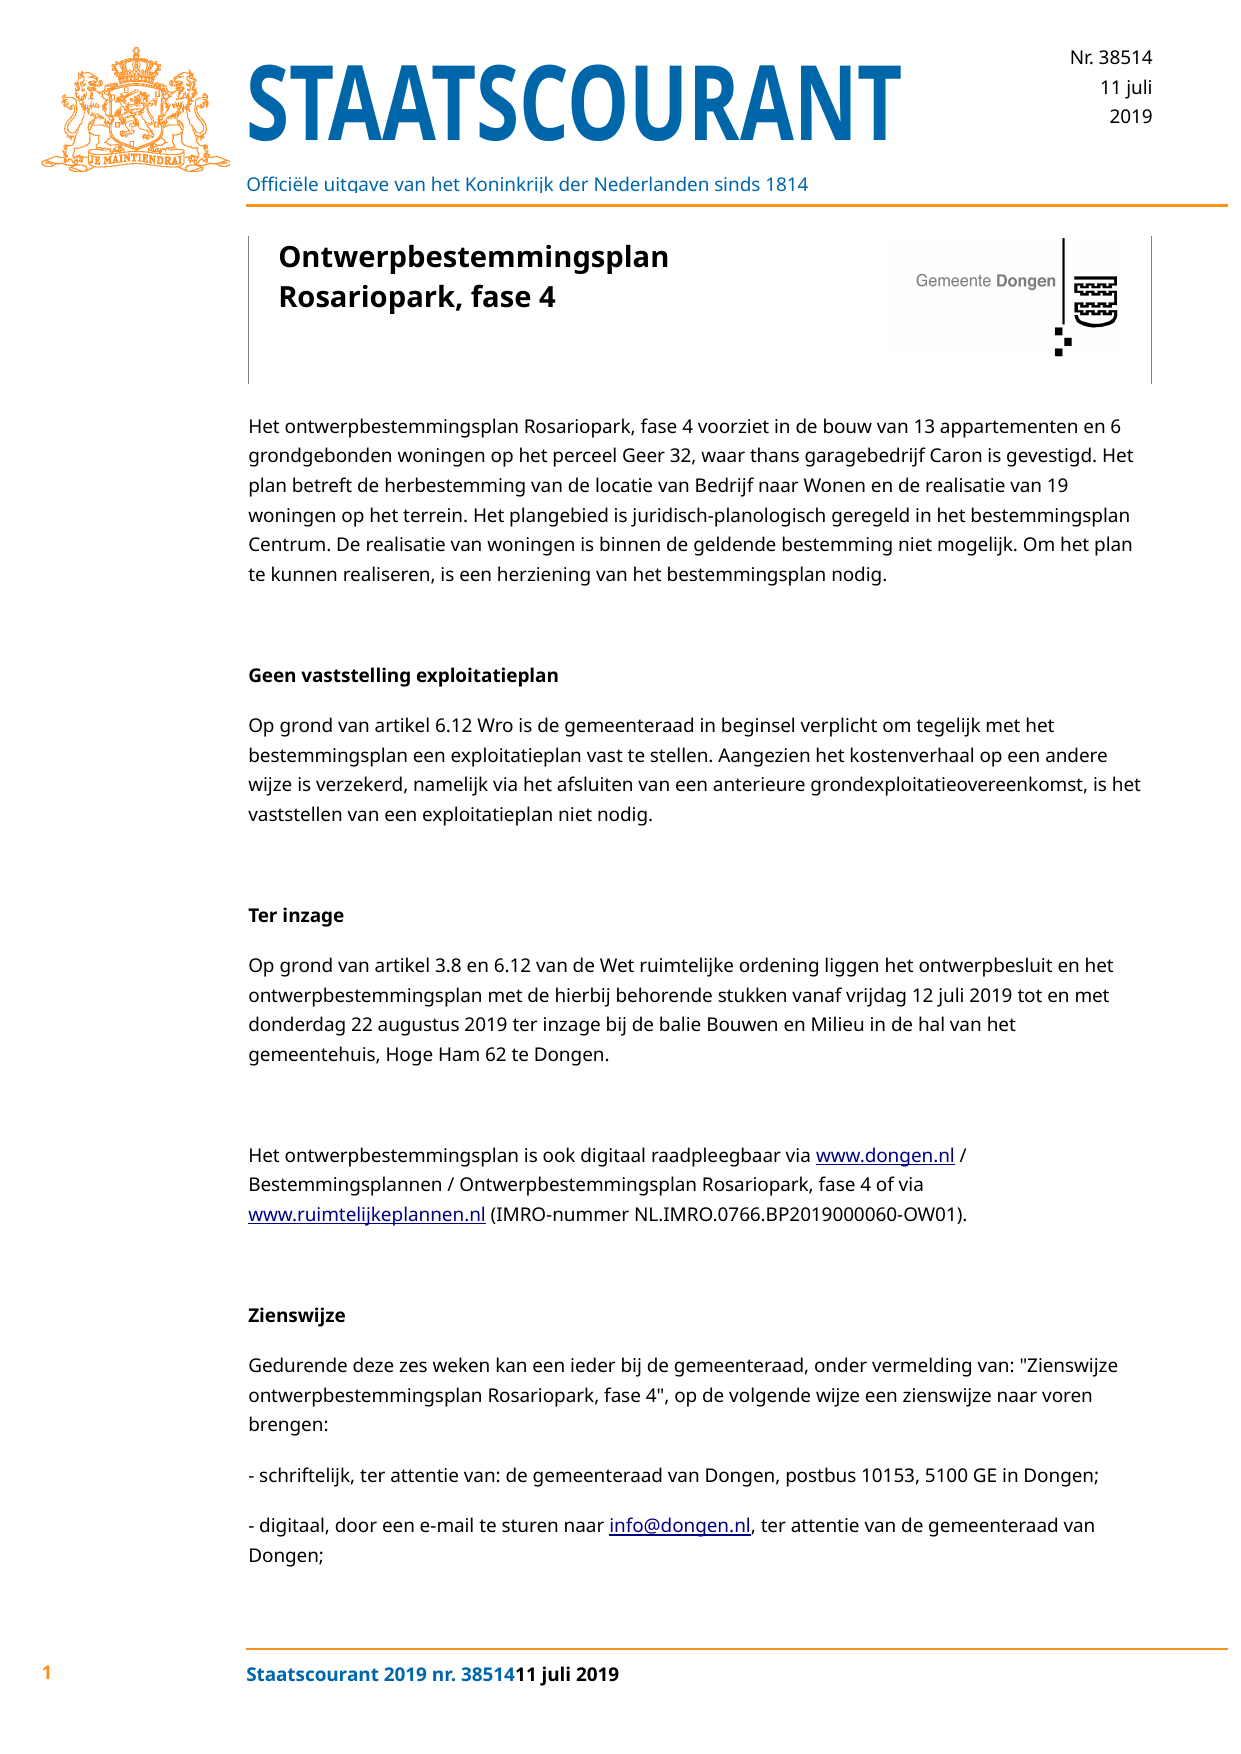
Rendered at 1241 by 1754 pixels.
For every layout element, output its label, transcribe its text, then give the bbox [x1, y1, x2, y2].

text Gedurende deze zes weken kan een ieder bij de gemeenteraad, onder vermelding van: "Zienswijze ontwerpbestemmingsplan Rosariopark, fase 4", op de volgende wijze een zienswijze naar voren brengen: [248, 1352, 1152, 1437]
text Zienswijze [248, 1302, 1152, 1328]
text - digitaal, door een e-mail te sturen naar info@dongen.nl, ter attentie van de gemeenteraad van Dongen; [248, 1512, 1152, 1568]
text Geen vaststelling exploitatieplan [248, 662, 1152, 688]
text Op grond van artikel 3.8 en 6.12 van de Wet ruimtelijke ordening liggen het ontwerpbesluit en het ontwerpbestemmingsplan met de hierbij behorende stukken vanaf vrijdag 12 juli 2019 tot en met donderdag 22 augustus 2019 ter inzage bij de balie Bouwen en Milieu in de hal van het gemeentehuis, Hoge Ham 62 te Dongen. [248, 952, 1152, 1067]
text - schriftelijk, ter attentie van: de gemeenteraad van Dongen, postbus 10153, 5100 GE in Dongen; [248, 1462, 1152, 1488]
table_header Ontwerpbestemmingsplan Rosariopark, fase 4 [249, 236, 850, 384]
text Op grond van artikel 6.12 Wro is de gemeenteraad in beginsel verplicht om tegelijk met het bestemmingsplan een exploitatieplan vast te stellen. Aangezien het kostenverhaal op een andere wijze is verzekerd, namelijk via het afsluiten van een anterieure grondexploitatieovereenkomst, is het vaststellen van een exploitatieplan niet nodig. [248, 712, 1152, 827]
table_header [850, 236, 1151, 384]
picture [41, 47, 231, 172]
text Het ontwerpbestemmingsplan Rosariopark, fase 4 voorziet in de bouw van 13 appartementen en 6 grondgebonden woningen op het perceel Geer 32, waar thans garagebedrijf Caron is gevestigd. Het plan betreft de herbestemming van de locatie van Bedrijf naar Wonen en de realisatie van 19 woningen op het terrein. Het plangebied is juridisch-planologisch geregeld in het bestemmingsplan Centrum. De realisatie van woningen is binnen de geldende bestemming niet mogelijk. Om het plan te kunnen realiseren, is een herziening van het bestemmingsplan nodig. [248, 413, 1152, 587]
text Ter inzage [248, 902, 1152, 928]
picture [882, 236, 1119, 358]
text Het ontwerpbestemmingsplan is ook digitaal raadpleegbaar via www.dongen.nl / Bestemmingsplannen / Ontwerpbestemmingsplan Rosariopark, fase 4 of via www.ruimtelijkeplannen.nl (IMRO-nummer NL.IMRO.0766.BP2019000060-OW01). [248, 1142, 1152, 1227]
